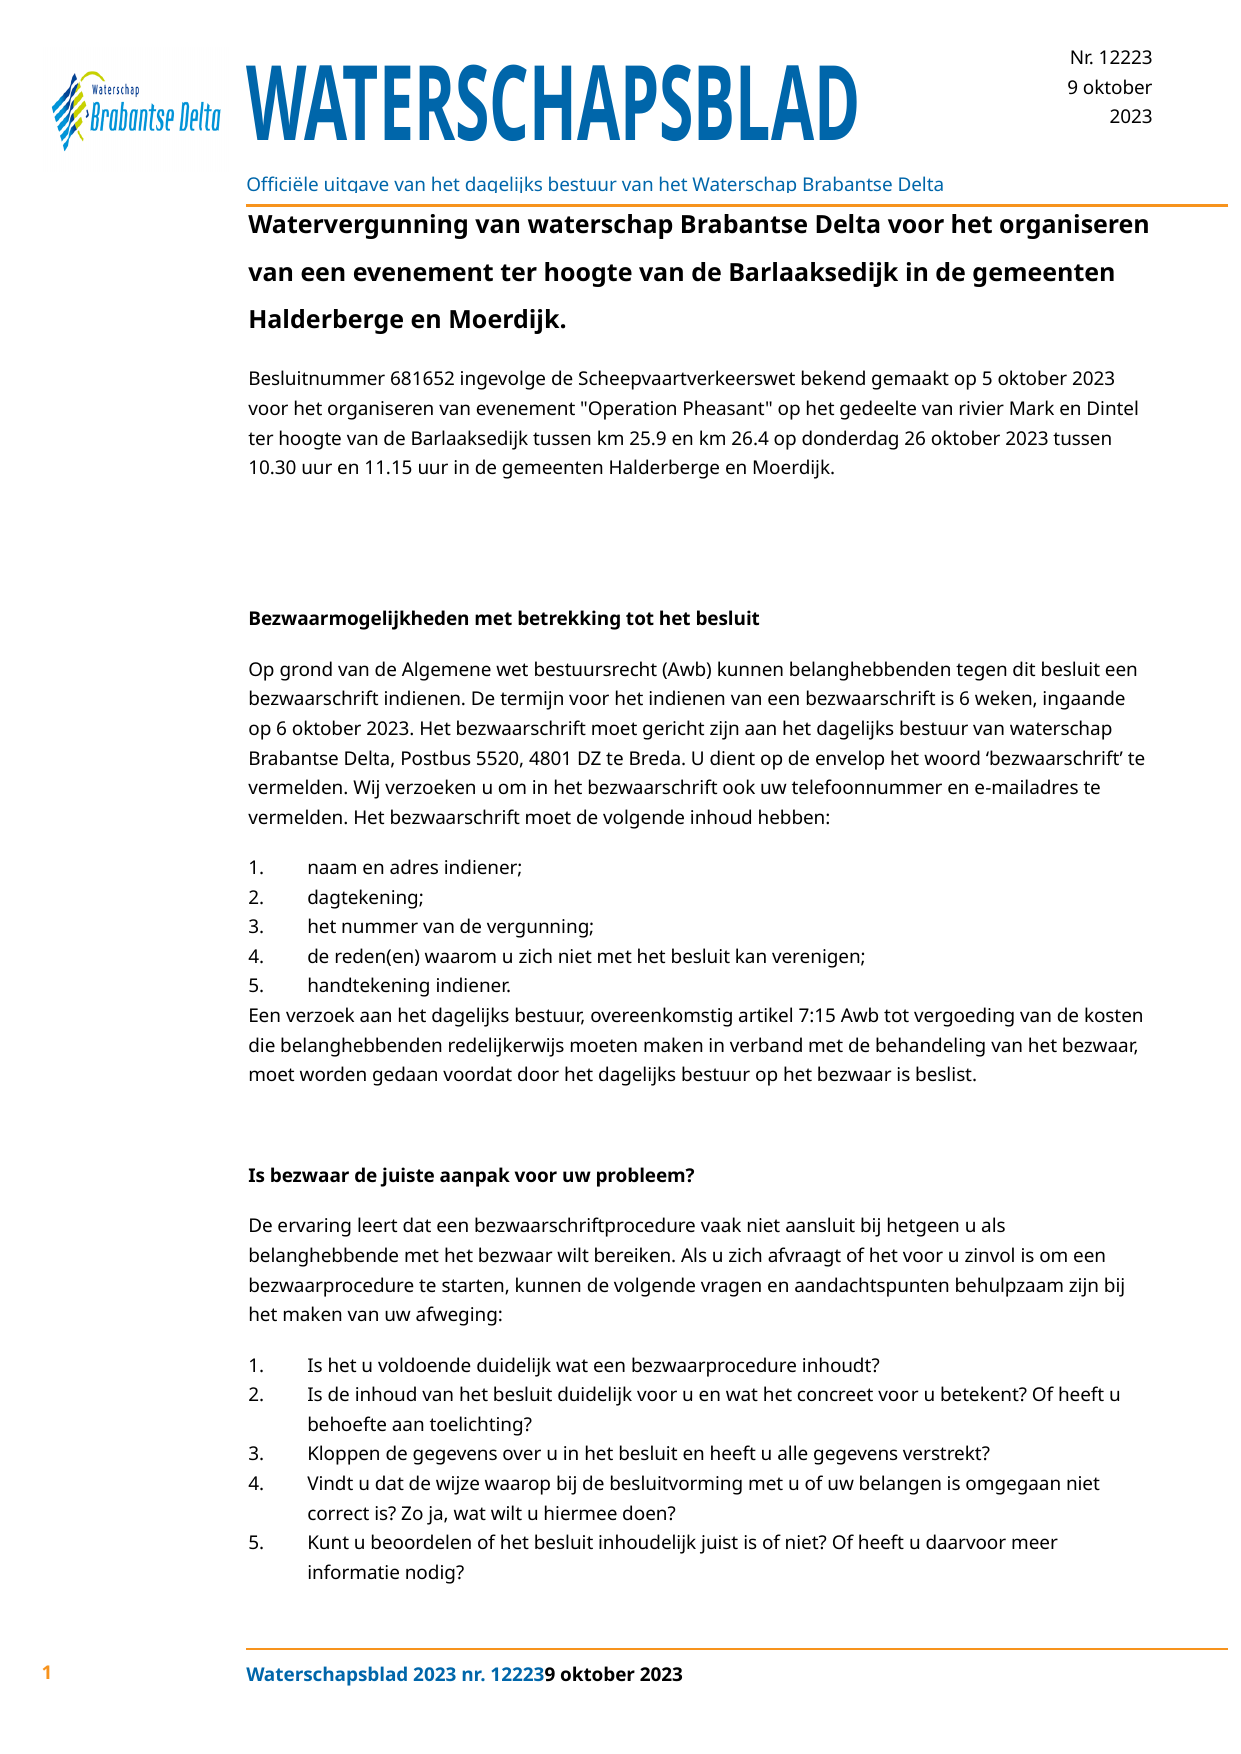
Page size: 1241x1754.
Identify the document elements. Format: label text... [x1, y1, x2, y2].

text Bezwaarmogelijkheden met betrekking tot het besluit [248, 606, 1152, 631]
list de reden(en) waarom u zich niet met het besluit kan verenigen; [248, 943, 1152, 969]
list Is de inhoud van het besluit duidelijk voor u en wat het concreet voor u betekent? Of heeft u behoefte aan toelichting? [248, 1381, 1152, 1437]
text Watervergunning van waterschap Brabantse Delta voor het organiseren van een evenement ter hoogte van de Barlaaksedijk in de gemeenten Halderberge en Moerdijk. [248, 207, 1152, 336]
picture [41, 47, 231, 172]
text Een verzoek aan het dagelijks bestuur, overeenkomstig artikel 7:15 Awb tot vergoeding van de kosten die belanghebbenden redelijkerwijs moeten maken in verband met de behandeling van het bezwaar, moet worden gedaan voordat door het dagelijks bestuur op het bezwaar is beslist. [248, 1002, 1152, 1087]
text Op grond van de Algemene wet bestuursrecht (Awb) kunnen belanghebbenden tegen dit besluit een bezwaarschrift indienen. De termijn voor het indienen van een bezwaarschrift is 6 weken, ingaande op 6 oktober 2023. Het bezwaarschrift moet gericht zijn aan het dagelijks bestuur van waterschap Brabantse Delta, Postbus 5520, 4801 DZ te Breda. U dient op de envelop het woord ‘bezwaarschrift’ te vermelden. Wij verzoeken u om in het bezwaarschrift ook uw telefoonnummer en e‑mailadres te vermelden. Het bezwaarschrift moet de volgende inhoud hebben: [248, 656, 1152, 829]
list het nummer van de vergunning; [248, 913, 1152, 939]
text Is bezwaar de juiste aanpak voor uw probleem? [248, 1162, 1152, 1188]
list Vindt u dat de wijze waarop bij de besluitvorming met u of uw belangen is omgegaan niet correct is? Zo ja, wat wilt u hiermee doen? [248, 1470, 1152, 1525]
text Besluitnummer 681652 ingevolge de Scheepvaartverkeerswet bekend gemaakt op 5 oktober 2023 voor het organiseren van evenement "Operation Pheasant" op het gedeelte van rivier Mark en Dintel ter hoogte van de Barlaaksedijk tussen km 25.9 en km 26.4 op donderdag 26 oktober 2023 tussen 10.30 uur en 11.15 uur in de gemeenten Halderberge en Moerdijk. [248, 366, 1152, 480]
list naam en adres indiener; [248, 854, 1152, 880]
list Kloppen de gegevens over u in het besluit en heeft u alle gegevens verstrekt? [248, 1441, 1152, 1466]
list Kunt u beoordelen of het besluit inhoudelijk juist is of niet? Of heeft u daarvoor meer informatie nodig? [248, 1529, 1152, 1584]
list dagtekening; [248, 884, 1152, 909]
list handtekening indiener. [248, 973, 1152, 998]
text De ervaring leert dat een bezwaarschriftprocedure vaak niet aansluit bij hetgeen u als belanghebbende met het bezwaar wilt bereiken. Als u zich afvraagt of het voor u zinvol is om een bezwaarprocedure te starten, kunnen de volgende vragen en aandachtspunten behulpzaam zijn bij het maken van uw afweging: [248, 1213, 1152, 1327]
list Is het u voldoende duidelijk wat een bezwaarprocedure inhoudt? [248, 1352, 1152, 1377]
